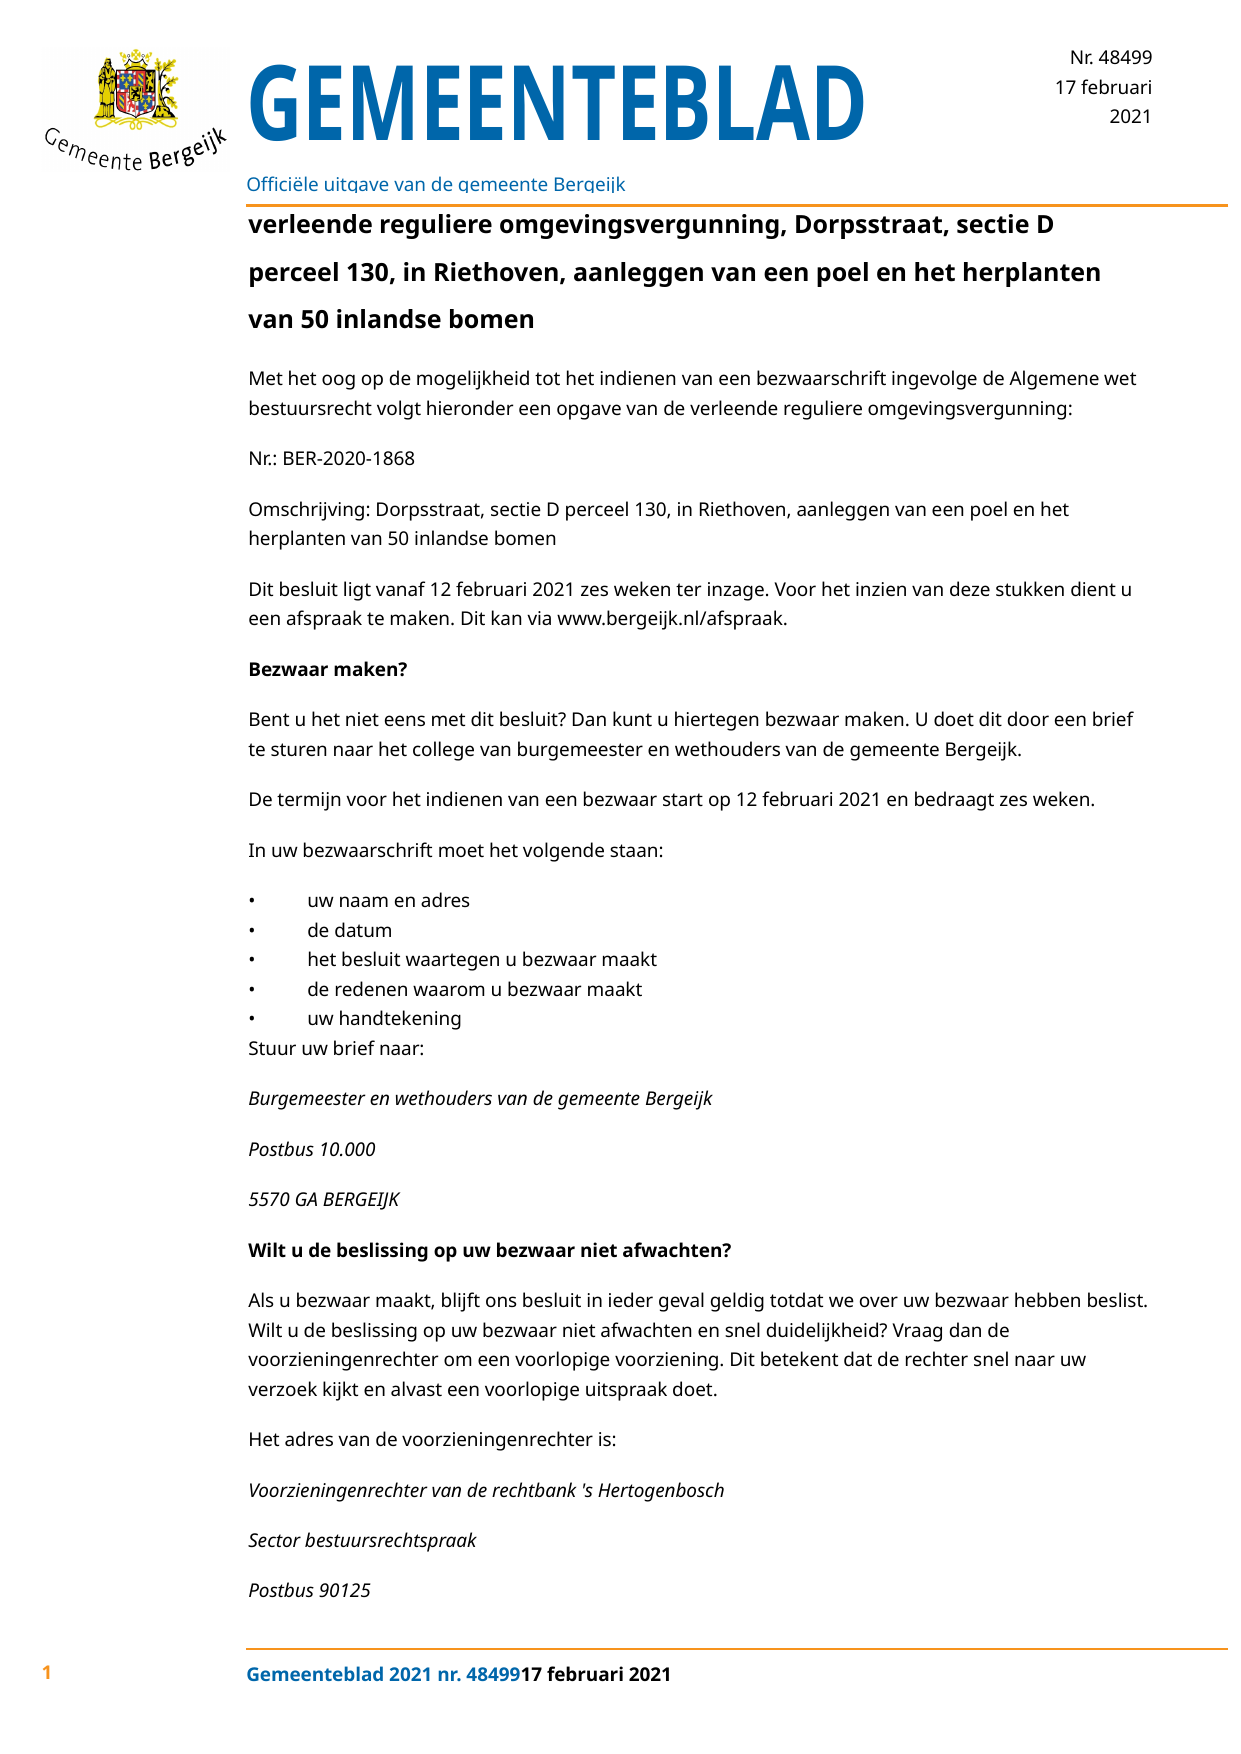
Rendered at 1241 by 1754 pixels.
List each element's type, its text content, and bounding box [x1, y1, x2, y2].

text Met het oog op de mogelijkheid tot het indienen van een bezwaarschrift ingevolge de Algemene wet bestuursrecht volgt hieronder een opgave van de verleende reguliere omgevingsvergunning: [248, 366, 1152, 421]
text In uw bezwaarschrift moet het volgende staan: [248, 837, 1152, 862]
text verleende reguliere omgevingsvergunning, Dorpsstraat, sectie D perceel 130, in Riethoven, aanleggen van een poel en het herplanten van 50 inlandse bomen [248, 207, 1152, 336]
text Burgemeester en wethouders van de gemeente Bergeijk [248, 1086, 1152, 1111]
text Wilt u de beslissing op uw bezwaar niet afwachten? [248, 1237, 1152, 1262]
text Dit besluit ligt vanaf 12 februari 2021 zes weken ter inzage. Voor het inzien van deze stukken dient u een afspraak te maken. Dit kan via www.bergeijk.nl/afspraak. [248, 576, 1152, 631]
text Als u bezwaar maakt, blijft ons besluit in ieder geval geldig totdat we over uw bezwaar hebben beslist. Wilt u de beslissing op uw bezwaar niet afwachten en snel duidelijkheid? Vraag dan de voorzieningenrechter om een voorlopige voorziening. Dit betekent dat de rechter snel naar uw verzoek kijkt en alvast een voorlopige uitspraak doet. [248, 1287, 1152, 1402]
list uw handtekening [248, 1006, 1152, 1031]
text Het adres van de voorzieningenrechter is: [248, 1426, 1152, 1452]
list uw naam en adres [248, 887, 1152, 913]
text Voorzieningenrechter van de rechtbank 's Hertogenbosch [248, 1477, 1152, 1502]
text Omschrijving: Dorpsstraat, sectie D perceel 130, in Riethoven, aanleggen van een poel en het herplanten van 50 inlandse bomen [248, 496, 1152, 551]
text Nr.: BER-2020-1868 [248, 446, 1152, 471]
text Postbus 90125 [248, 1578, 1152, 1603]
list de redenen waarom u bezwaar maakt [248, 976, 1152, 1002]
text De termijn voor het indienen van een bezwaar start op 12 februari 2021 en bedraagt zes weken. [248, 786, 1152, 812]
text Stuur uw brief naar: [248, 1035, 1152, 1061]
text Sector bestuursrechtspraak [248, 1527, 1152, 1553]
picture [41, 47, 231, 172]
text Bezwaar maken? [248, 656, 1152, 682]
list de datum [248, 917, 1152, 942]
text 5570 GA BERGEIJK [248, 1186, 1152, 1212]
list het besluit waartegen u bezwaar maakt [248, 946, 1152, 972]
text Bent u het niet eens met dit besluit? Dan kunt u hiertegen bezwaar maken. U doet dit door een brief te sturen naar het college van burgemeester en wethouders van de gemeente Bergeijk. [248, 706, 1152, 762]
text Postbus 10.000 [248, 1136, 1152, 1162]
